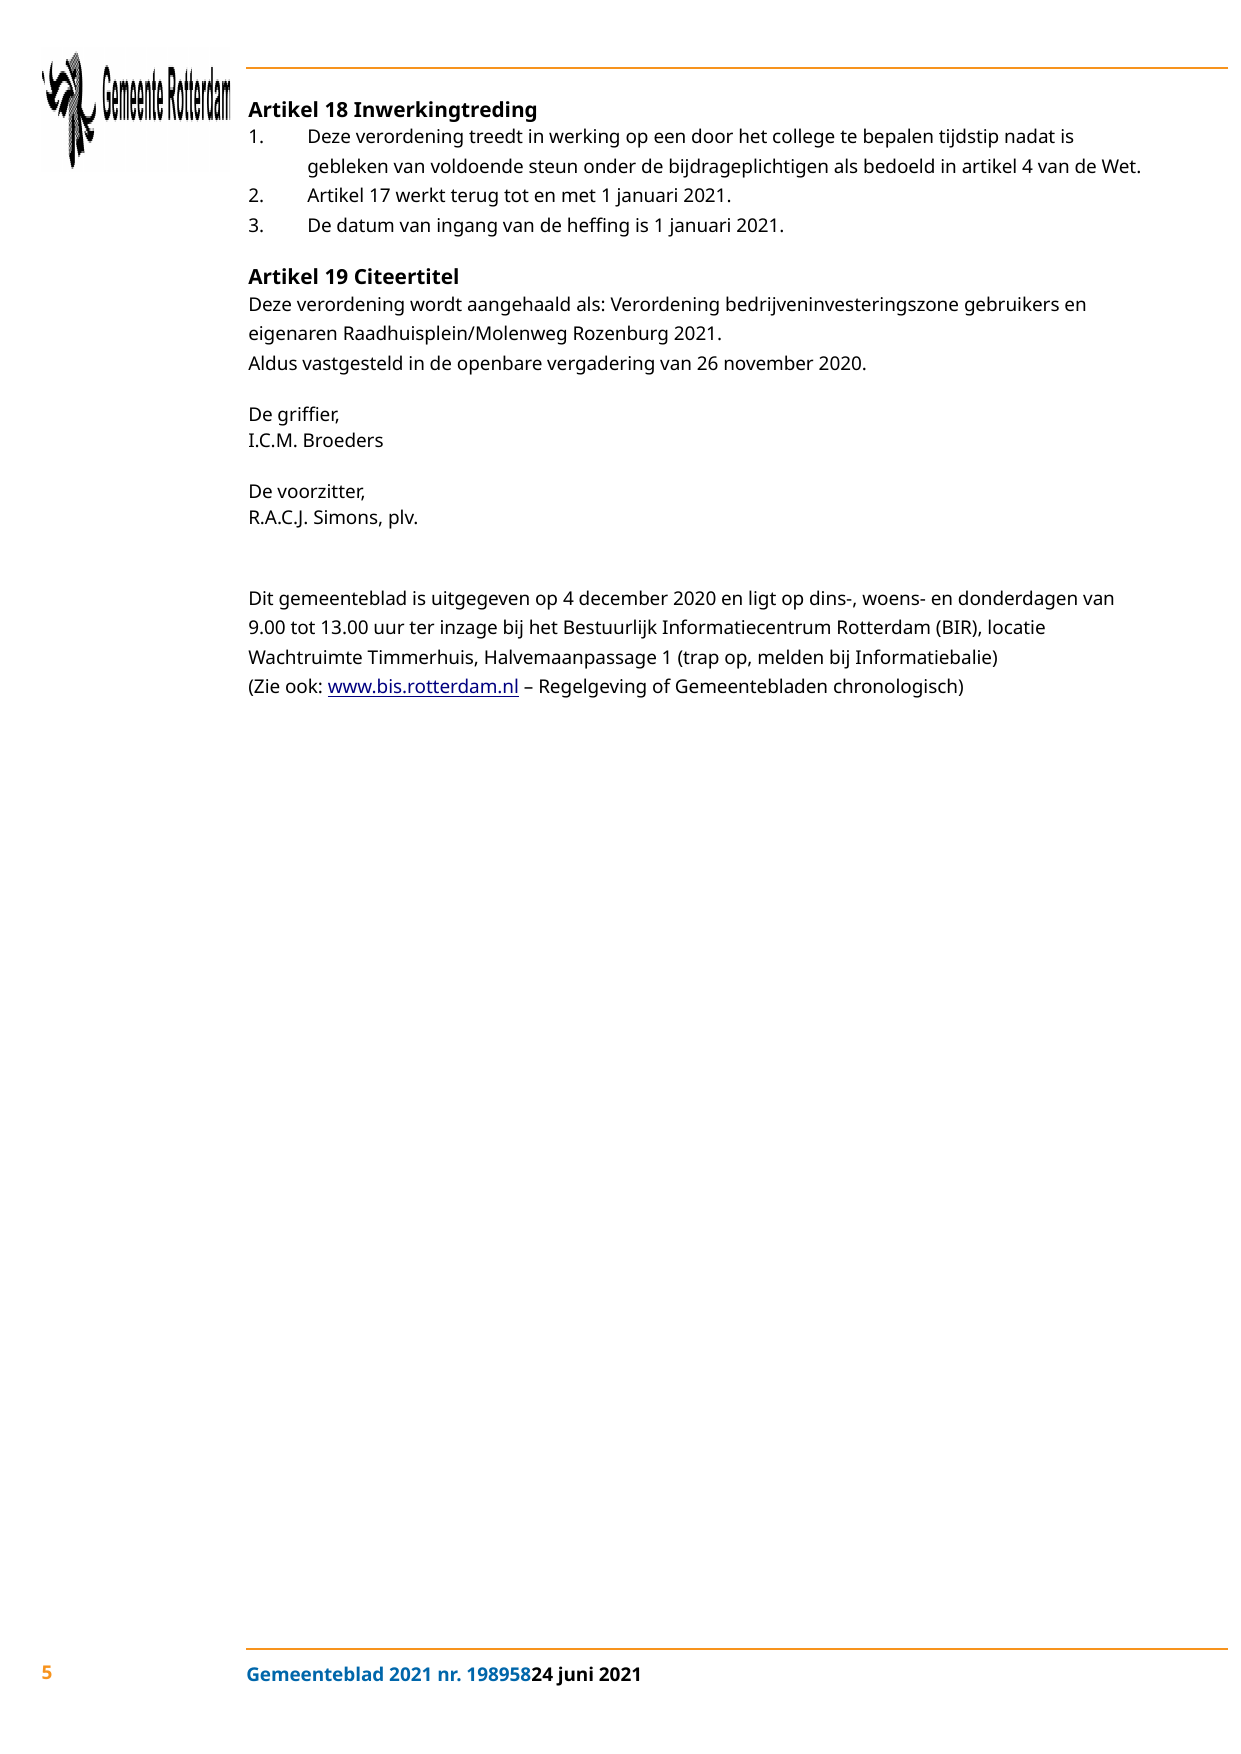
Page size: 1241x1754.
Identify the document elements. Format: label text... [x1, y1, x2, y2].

text De griffier, [248, 401, 1152, 427]
list Deze verordening treedt in werking op een door het college te bepalen tijdstip nadat is gebleken van voldoende steun onder de bijdrageplichtigen als bedoeld in artikel 4 van de Wet. [248, 123, 1152, 178]
text Dit gemeenteblad is uitgegeven op 4 december 2020 en ligt op dins-, woens- en donderdagen van 9.00 tot 13.00 uur ter inzage bij het Bestuurlijk Informatiecentrum Rotterdam (BIR), locatie Wachtruimte Timmerhuis, Halvemaanpassage 1 (trap op, melden bij Informatiebalie) [248, 585, 1152, 670]
text De voorzitter, [248, 479, 1152, 504]
list Artikel 17 werkt terug tot en met 1 januari 2021. [248, 182, 1152, 208]
list De datum van ingang van de heffing is 1 januari 2021. [248, 212, 1152, 238]
text Artikel 19 Citeertitel [248, 262, 1152, 291]
picture [41, 47, 231, 172]
text Deze verordening wordt aangehaald als: Verordening bedrijveninvesteringszone gebruikers en eigenaren Raadhuisplein/Molenweg Rozenburg 2021. [248, 291, 1152, 346]
text R.A.C.J. Simons, plv. [248, 504, 1152, 530]
text Artikel 18 Inwerkingtreding [248, 95, 1152, 123]
text Aldus vastgesteld in de openbare vergadering van 26 november 2020. [248, 350, 1152, 376]
text I.C.M. Broeders [248, 427, 1152, 453]
text (Zie ook: www.bis.rotterdam.nl – Regelgeving of Gemeentebladen chronologisch) [248, 674, 1152, 699]
